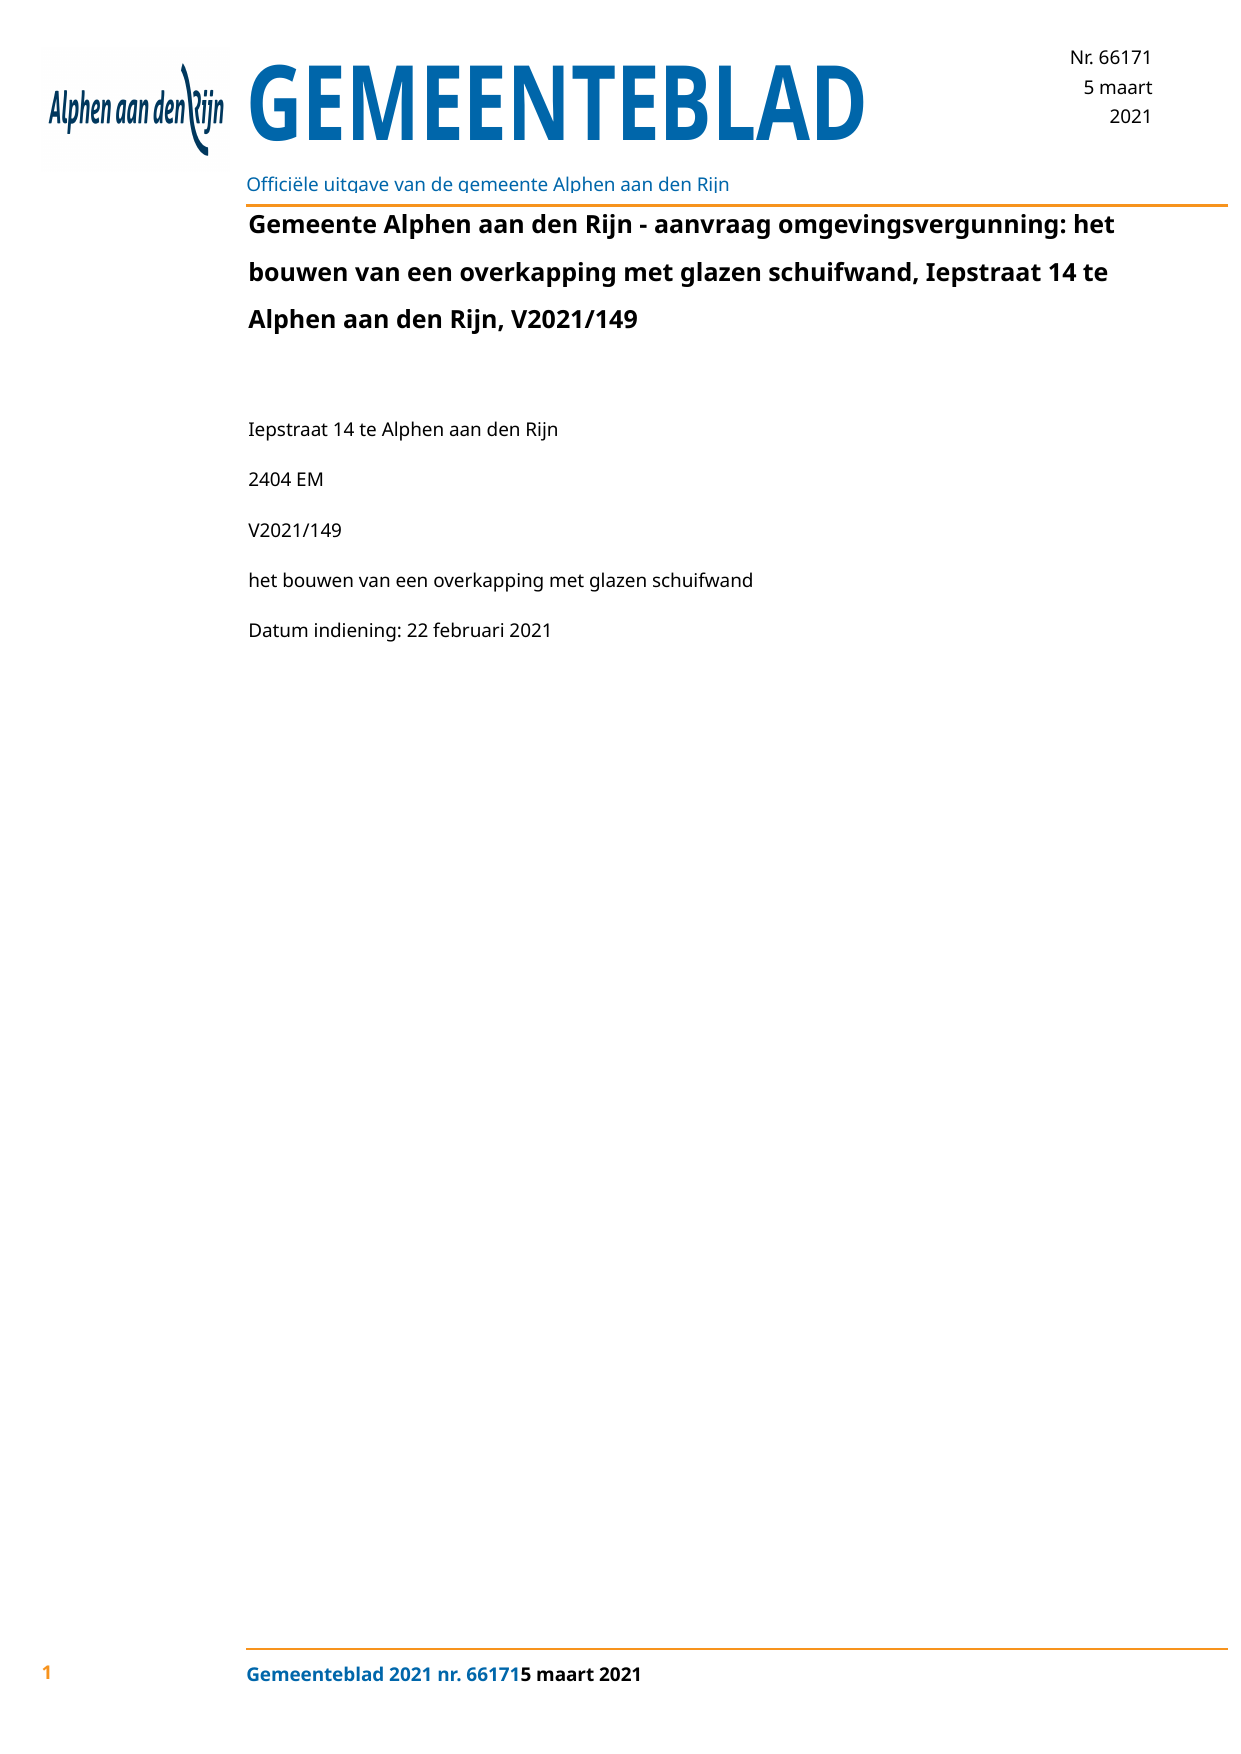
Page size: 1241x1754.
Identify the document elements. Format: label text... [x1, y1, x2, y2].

text V2021/149 [248, 517, 1152, 542]
picture [41, 47, 231, 172]
text Gemeente Alphen aan den Rijn - aanvraag omgevingsvergunning: het bouwen van een overkapping met glazen schuifwand, Iepstraat 14 te Alphen aan den Rijn, V2021/149 [248, 207, 1152, 336]
text Datum indiening: 22 februari 2021 [248, 618, 1152, 643]
text het bouwen van een overkapping met glazen schuifwand [248, 567, 1152, 593]
text 2404 EM [248, 466, 1152, 492]
text Iepstraat 14 te Alphen aan den Rijn [248, 416, 1152, 442]
